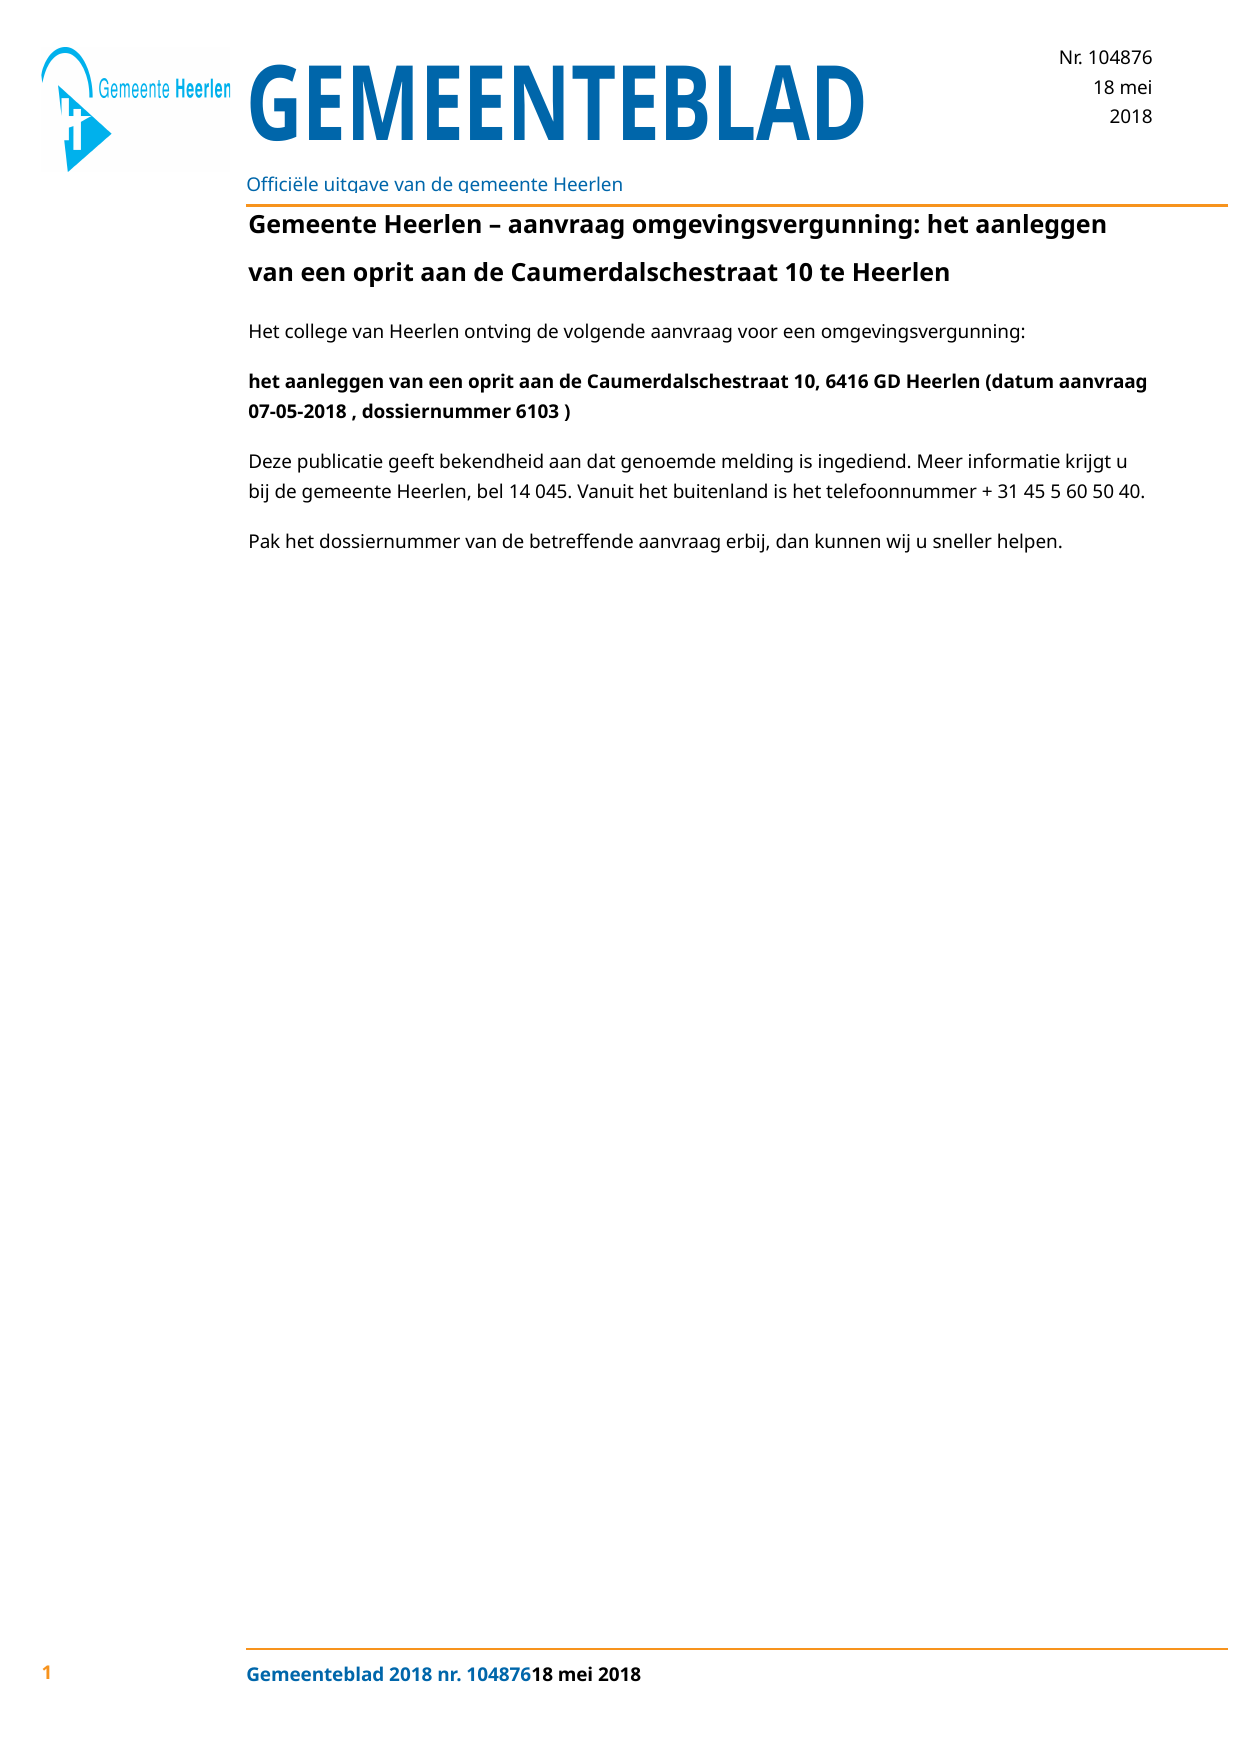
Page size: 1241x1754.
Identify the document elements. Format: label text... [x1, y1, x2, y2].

text Pak het dossiernummer van de betreffende aanvraag erbij, dan kunnen wij u sneller helpen. [248, 528, 1152, 554]
picture [41, 47, 231, 172]
picture [41, 47, 58, 70]
text het aanleggen van een oprit aan de Caumerdalschestraat 10, 6416 GD Heerlen (datum aanvraag 07-05-2018 , dossiernummer 6103 ) [248, 368, 1152, 424]
text Het college van Heerlen ontving de volgende aanvraag voor een omgevingsvergunning: [248, 318, 1152, 344]
text Gemeente Heerlen – aanvraag omgevingsvergunning: het aanleggen van een oprit aan de Caumerdalschestraat 10 te Heerlen [248, 207, 1152, 288]
text Deze publicatie geeft bekendheid aan dat genoemde melding is ingediend. Meer informatie krijgt u bij de gemeente Heerlen, bel 14 045. Vanuit het buitenland is het telefoonnummer + 31 45 5 60 50 40. [248, 448, 1152, 504]
